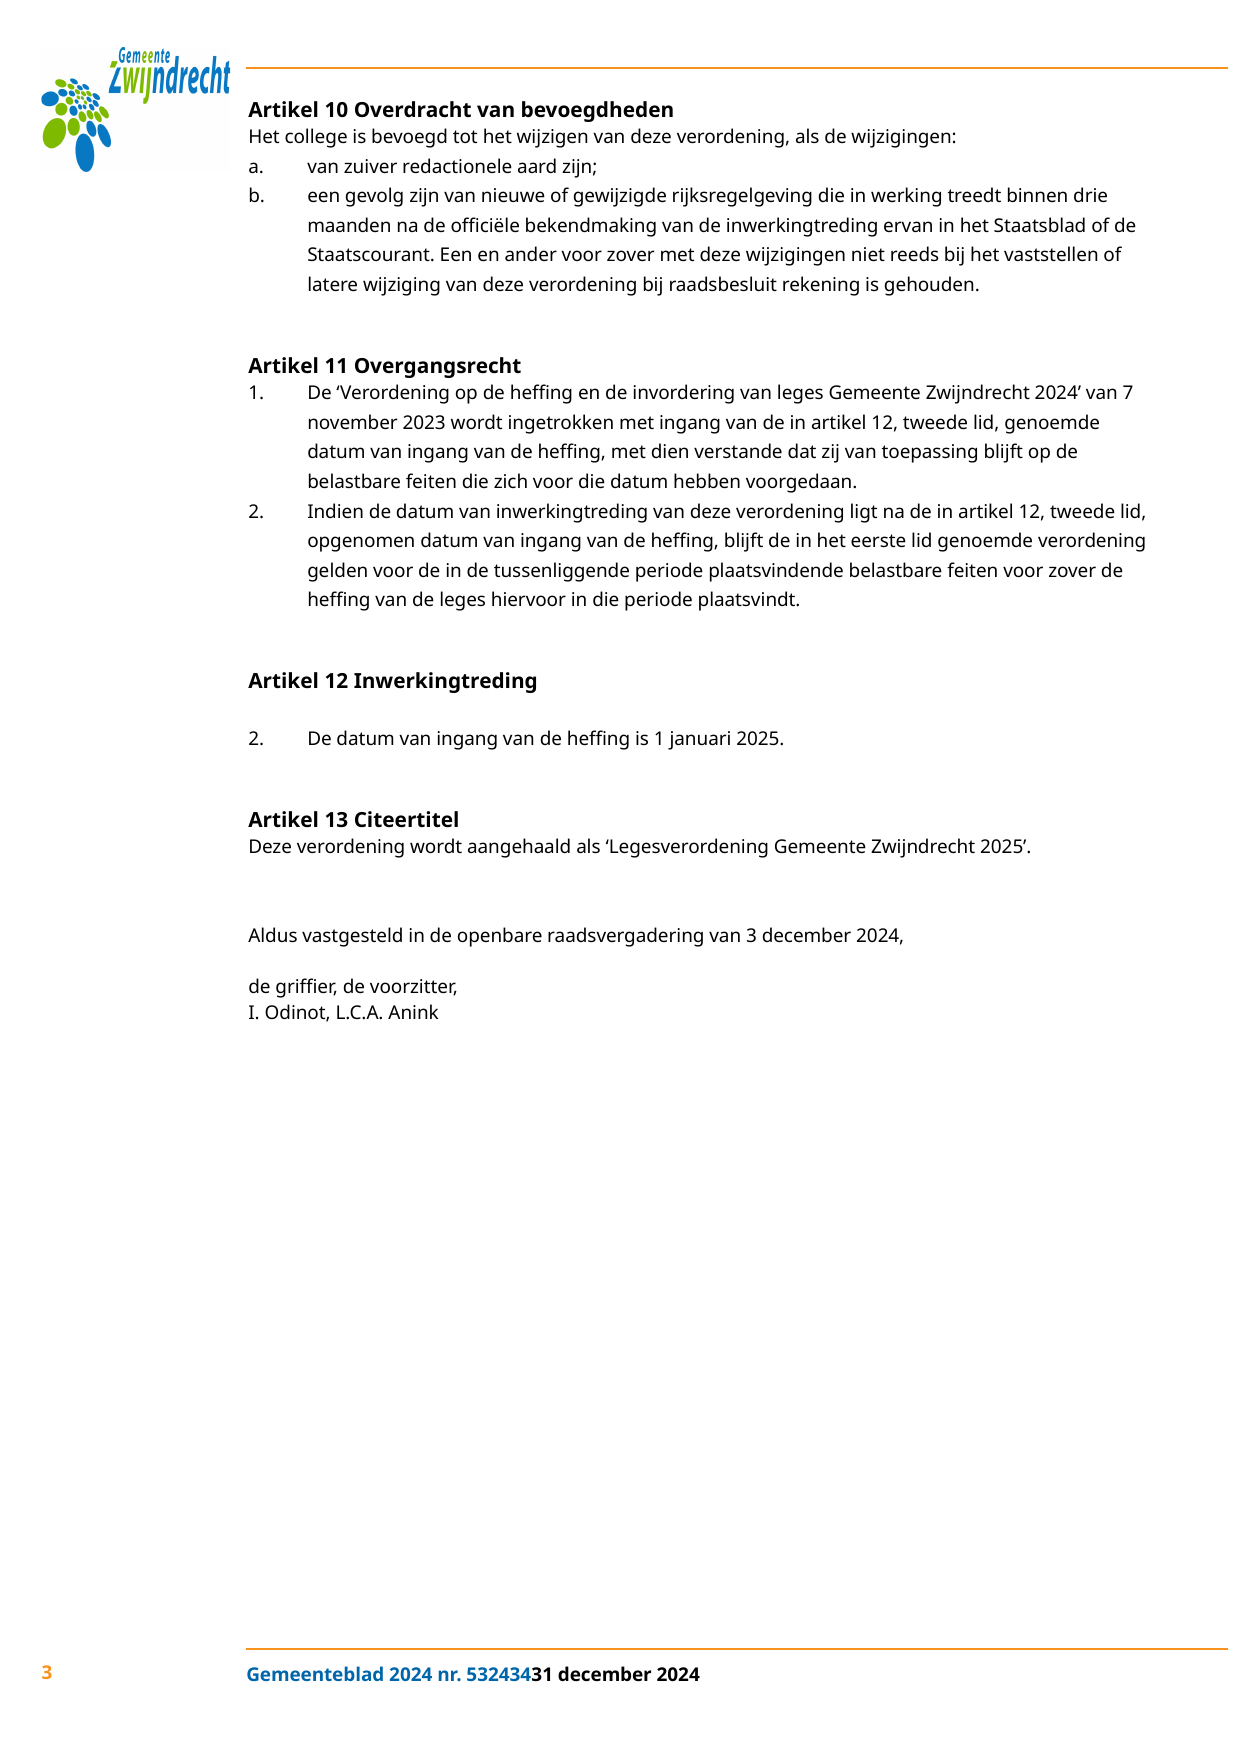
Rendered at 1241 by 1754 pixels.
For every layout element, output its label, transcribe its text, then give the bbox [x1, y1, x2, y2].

text Artikel 10 Overdracht van bevoegdheden [248, 95, 1152, 123]
list Indien de datum van inwerkingtreding van deze verordening ligt na de in artikel 12, tweede lid, opgenomen datum van ingang van de heffing, blijft de in het eerste lid genoemde verordening gelden voor de in de tussenliggende periode plaatsvindende belastbare feiten voor zover de heffing van de leges hiervoor in die periode plaatsvindt. [248, 498, 1152, 612]
text Artikel 13 Citeertitel [248, 805, 1152, 833]
text Het college is bevoegd tot het wijzigen van deze verordening, als de wijzigingen: [248, 123, 1152, 149]
list De datum van ingang van de heffing is 1 januari 2025. [248, 725, 1152, 750]
list een gevolg zijn van nieuwe of gewijzigde rijksregelgeving die in werking treedt binnen drie maanden na de officiële bekendmaking van de inwerkingtreding ervan in het Staatsblad of de Staatscourant. Een en ander voor zover met deze wijzigingen niet reeds bij het vaststellen of latere wijziging van deze verordening bij raadsbesluit rekening is gehouden. [248, 182, 1152, 297]
text I. Odinot, L.C.A. Anink [248, 999, 1152, 1025]
text Artikel 11 Overgangsrecht [248, 351, 1152, 379]
picture [41, 47, 231, 172]
text Aldus vastgesteld in de openbare raadsvergadering van 3 december 2024, [248, 922, 1152, 948]
text Artikel 12 Inwerkingtreding [248, 667, 1152, 695]
text Deze verordening wordt aangehaald als ‘Legesverordening Gemeente Zwijndrecht 2025’. [248, 833, 1152, 859]
list De ‘Verordening op de heffing en de invordering van leges Gemeente Zwijndrecht 2024’ van 7 november 2023 wordt ingetrokken met ingang van de in artikel 12, tweede lid, genoemde datum van ingang van de heffing, met dien verstande dat zij van toepassing blijft op de belastbare feiten die zich voor die datum hebben voorgedaan. [248, 379, 1152, 494]
text de griffier, de voorzitter, [248, 973, 1152, 999]
list van zuiver redactionele aard zijn; [248, 153, 1152, 178]
